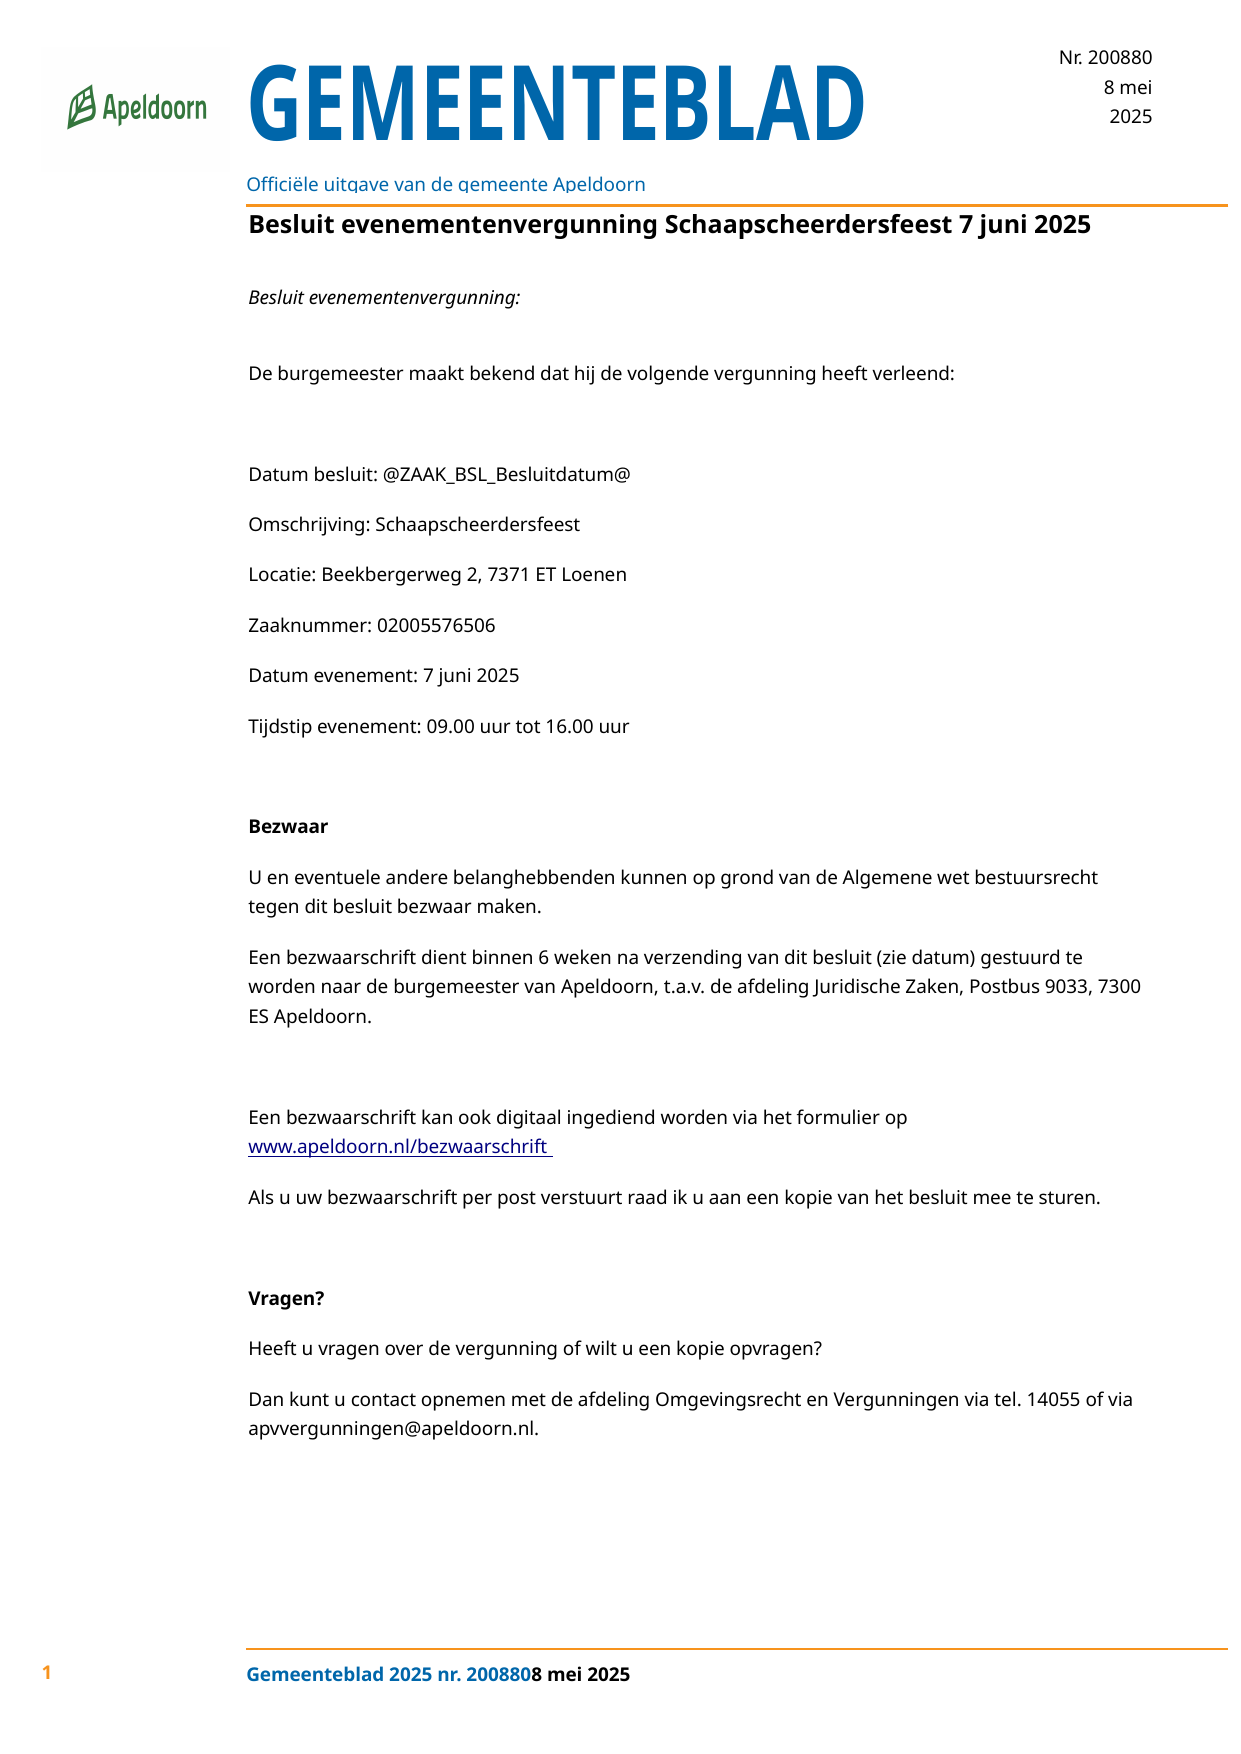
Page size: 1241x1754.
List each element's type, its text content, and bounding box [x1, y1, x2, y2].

text Besluit evenementenvergunning Schaapscheerdersfeest 7 juni 2025 [248, 207, 1152, 241]
text Als u uw bezwaarschrift per post verstuurt raad ik u aan een kopie van het besluit mee te sturen. [248, 1184, 1152, 1210]
text Datum evenement: 7 juni 2025 [248, 662, 1152, 688]
picture [41, 47, 231, 172]
text Heeft u vragen over de vergunning of wilt u een kopie opvragen? [248, 1335, 1152, 1361]
text Bezwaar [248, 814, 1152, 839]
text U en eventuele andere belanghebbenden kunnen op grond van de Algemene wet bestuursrecht tegen dit besluit bezwaar maken. [248, 864, 1152, 919]
text Locatie: Beekbergerweg 2, 7371 ET Loenen [248, 562, 1152, 587]
text Besluit evenementenvergunning: [248, 284, 1152, 309]
text Zaaknummer: 02005576506 [248, 612, 1152, 638]
text Een bezwaarschrift dient binnen 6 weken na verzending van dit besluit (zie datum) gestuurd te worden naar de burgemeester van Apeldoorn, t.a.v. de afdeling Juridische Zaken, Postbus 9033, 7300 ES Apeldoorn. [248, 944, 1152, 1029]
text Datum besluit: @ZAAK_BSL_Besluitdatum@ [248, 461, 1152, 487]
text Vragen? [248, 1285, 1152, 1311]
text Dan kunt u contact opnemen met de afdeling Omgevingsrecht en Vergunningen via tel. 14055 of via apvvergunningen@apeldoorn.nl. [248, 1386, 1152, 1441]
text De burgemeester maakt bekend dat hij de volgende vergunning heeft verleend: [248, 360, 1152, 386]
text Tijdstip evenement: 09.00 uur tot 16.00 uur [248, 713, 1152, 739]
text Een bezwaarschrift kan ook digitaal ingediend worden via het formulier op www.apeldoorn.nl/bezwaarschrift [248, 1104, 1152, 1159]
text Omschrijving: Schaapscheerdersfeest [248, 511, 1152, 537]
